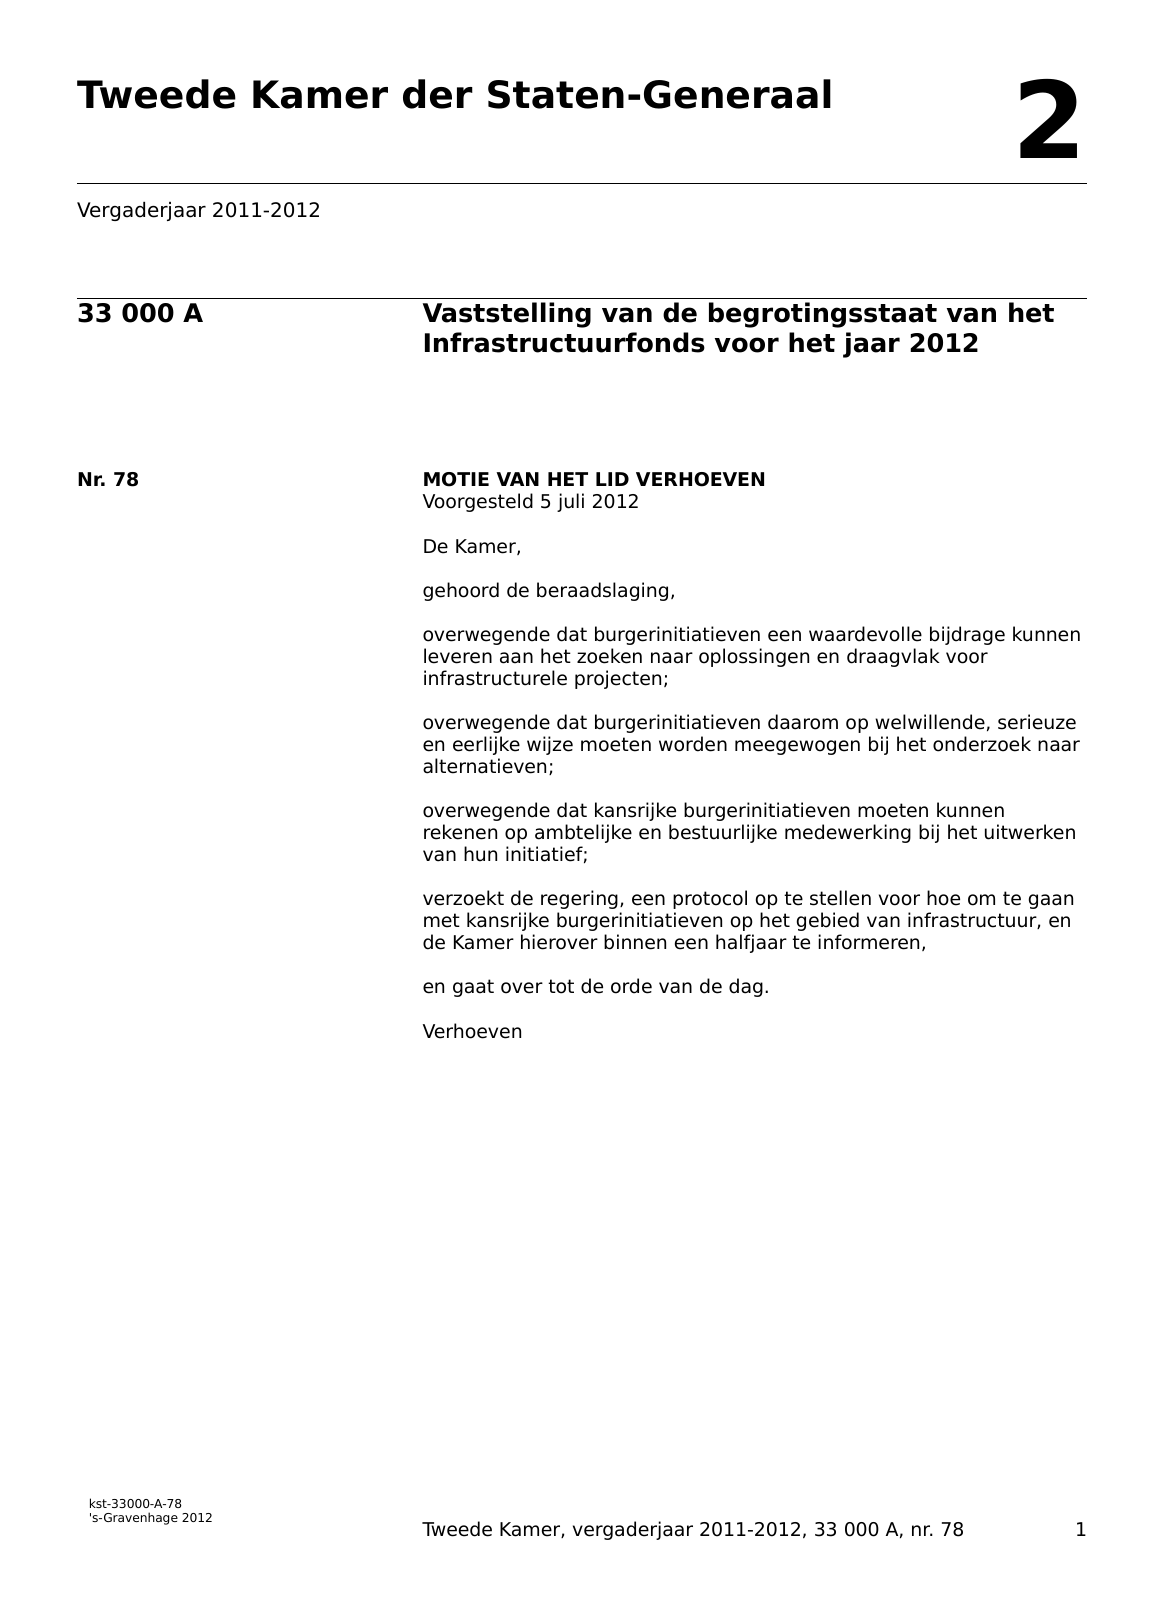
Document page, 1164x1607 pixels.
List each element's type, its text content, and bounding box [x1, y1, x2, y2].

table_cell Vergaderjaar 2011-2012 [77, 184, 1087, 298]
text en gaat over tot de orde van de dag. [422, 976, 1087, 998]
text overwegende dat kansrijke burgerinitiatieven moeten kunnen rekenen op ambtelijke en bestuurlijke medewerking bij het uitwerken van hun initiatief; [422, 800, 1087, 866]
text overwegende dat burgerinitiatieven een waardevolle bijdrage kunnen leveren aan het zoeken naar oplossingen en draagvlak voor infrastructurele projecten; [422, 624, 1087, 690]
text kst-33000-A-78 [88, 1497, 323, 1511]
table_header Tweede Kamer der Staten-Generaal [77, 59, 886, 183]
subtitle Nr. 78 MOTIE VAN HET LID VERHOEVEN [77, 469, 1087, 491]
text verzoekt de regering, een protocol op te stellen voor hoe om te gaan met kansrijke burgerinitiatieven op het gebied van infrastructuur, en de Kamer hierover binnen een halfjaar te informeren, [422, 888, 1087, 954]
text gehoord de beraadslaging, [422, 580, 1087, 602]
text Verhoeven [422, 1021, 1087, 1042]
subtitle 33 000 A Vaststelling van de begrotingsstaat van het Infrastructuurfonds voor het jaar 2012 [77, 299, 1087, 358]
text overwegende dat burgerinitiatieven daarom op welwillende, serieuze en eerlijke wijze moeten worden meegewogen bij het onderzoek naar alternatieven; [422, 712, 1087, 778]
text De Kamer, [422, 536, 1087, 557]
text 's-Gravenhage 2012 [88, 1511, 323, 1525]
table_header 2 [886, 59, 1087, 183]
text Voorgesteld 5 juli 2012 [422, 491, 1087, 513]
